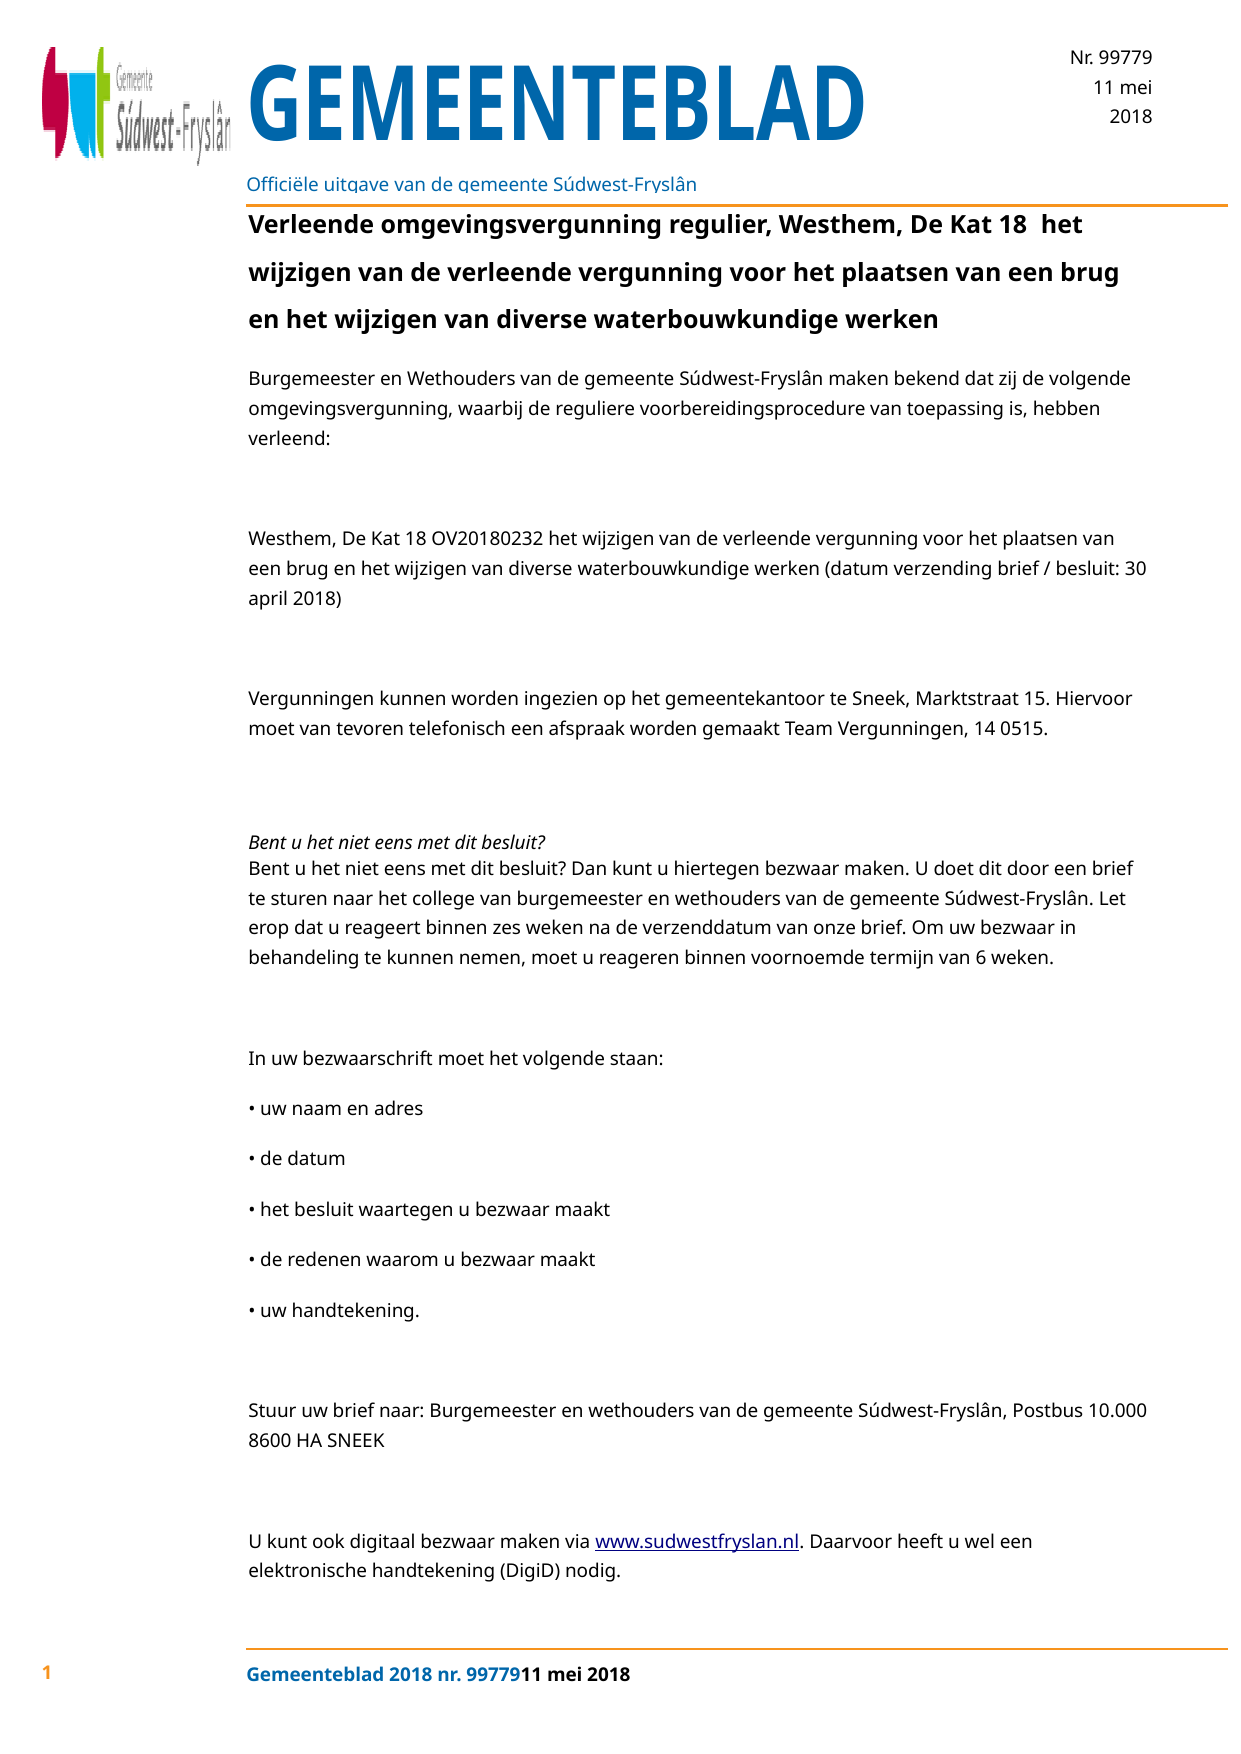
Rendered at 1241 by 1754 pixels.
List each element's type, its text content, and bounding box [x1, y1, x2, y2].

text Vergunningen kunnen worden ingezien op het gemeentekantoor te Sneek, Marktstraat 15. Hiervoor moet van tevoren telefonisch een afspraak worden gemaakt Team Vergunningen, 14 0515. [248, 686, 1152, 741]
text Verleende omgevingsvergunning regulier, Westhem, De Kat 18 het wijzigen van de verleende vergunning voor het plaatsen van een brug en het wijzigen van diverse waterbouwkundige werken [248, 207, 1152, 336]
text • de datum [248, 1146, 1152, 1171]
text Stuur uw brief naar: Burgemeester en wethouders van de gemeente Súdwest-Fryslân, Postbus 10.000 8600 HA SNEEK [248, 1398, 1152, 1453]
text Burgemeester en Wethouders van de gemeente Súdwest-Fryslân maken bekend dat zij de volgende omgevingsvergunning, waarbij de reguliere voorbereidingsprocedure van toepassing is, hebben verleend: [248, 366, 1152, 450]
text Westhem, De Kat 18 OV20180232 het wijzigen van de verleende vergunning voor het plaatsen van een brug en het wijzigen van diverse waterbouwkundige werken (datum verzending brief / besluit: 30 april 2018) [248, 526, 1152, 610]
text • uw handtekening. [248, 1297, 1152, 1323]
text In uw bezwaarschrift moet het volgende staan: [248, 1045, 1152, 1071]
picture [41, 47, 231, 172]
text Bent u het niet eens met dit besluit? [248, 829, 1152, 855]
text U kunt ook digitaal bezwaar maken via www.sudwestfryslan.nl. Daarvoor heeft u wel een elektronische handtekening (DigiD) nodig. [248, 1528, 1152, 1583]
text • de redenen waarom u bezwaar maakt [248, 1246, 1152, 1272]
text • uw naam en adres [248, 1095, 1152, 1121]
text Bent u het niet eens met dit besluit? Dan kunt u hiertegen bezwaar maken. U doet dit door een brief te sturen naar het college van burgemeester en wethouders van de gemeente Súdwest-Fryslân. Let erop dat u reageert binnen zes weken na de verzenddatum van onze brief. Om uw bezwaar in behandeling te kunnen nemen, moet u reageren binnen voornoemde termijn van 6 weken. [248, 855, 1152, 970]
text • het besluit waartegen u bezwaar maakt [248, 1196, 1152, 1222]
